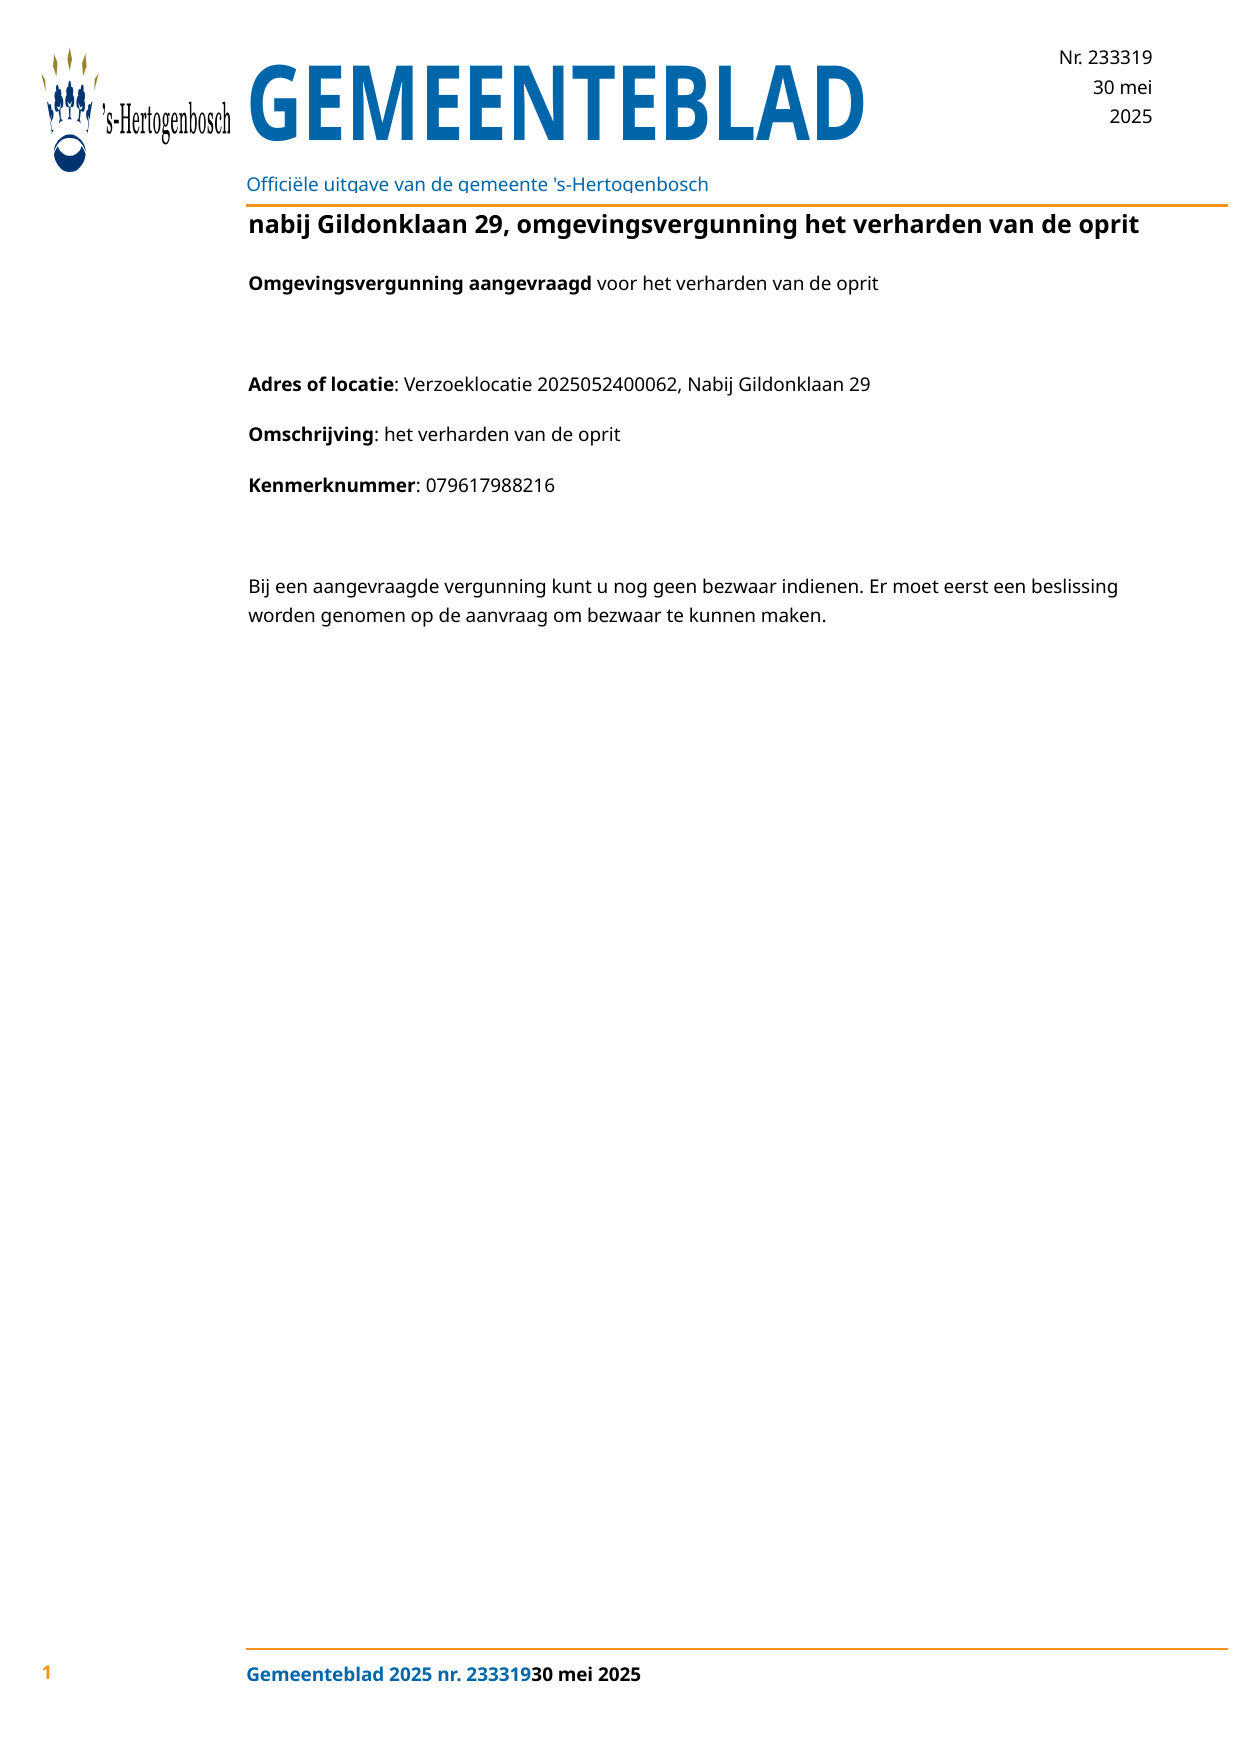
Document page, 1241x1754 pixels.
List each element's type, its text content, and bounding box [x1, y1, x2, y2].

text Bij een aangevraagde vergunning kunt u nog geen bezwaar indienen. Er moet eerst een beslissing worden genomen op de aanvraag om bezwaar te kunnen maken. [248, 573, 1152, 628]
text Omschrijving: het verharden van de oprit [248, 422, 1152, 447]
text nabij Gildonklaan 29, omgevingsvergunning het verharden van de oprit [248, 207, 1152, 241]
text Kenmerknummer: 079617988216 [248, 472, 1152, 498]
text Omgevingsvergunning aangevraagd voor het verharden van de oprit [248, 270, 1152, 296]
picture [41, 47, 231, 172]
text Adres of locatie: Verzoeklocatie 2025052400062, Nabij Gildonklaan 29 [248, 371, 1152, 397]
